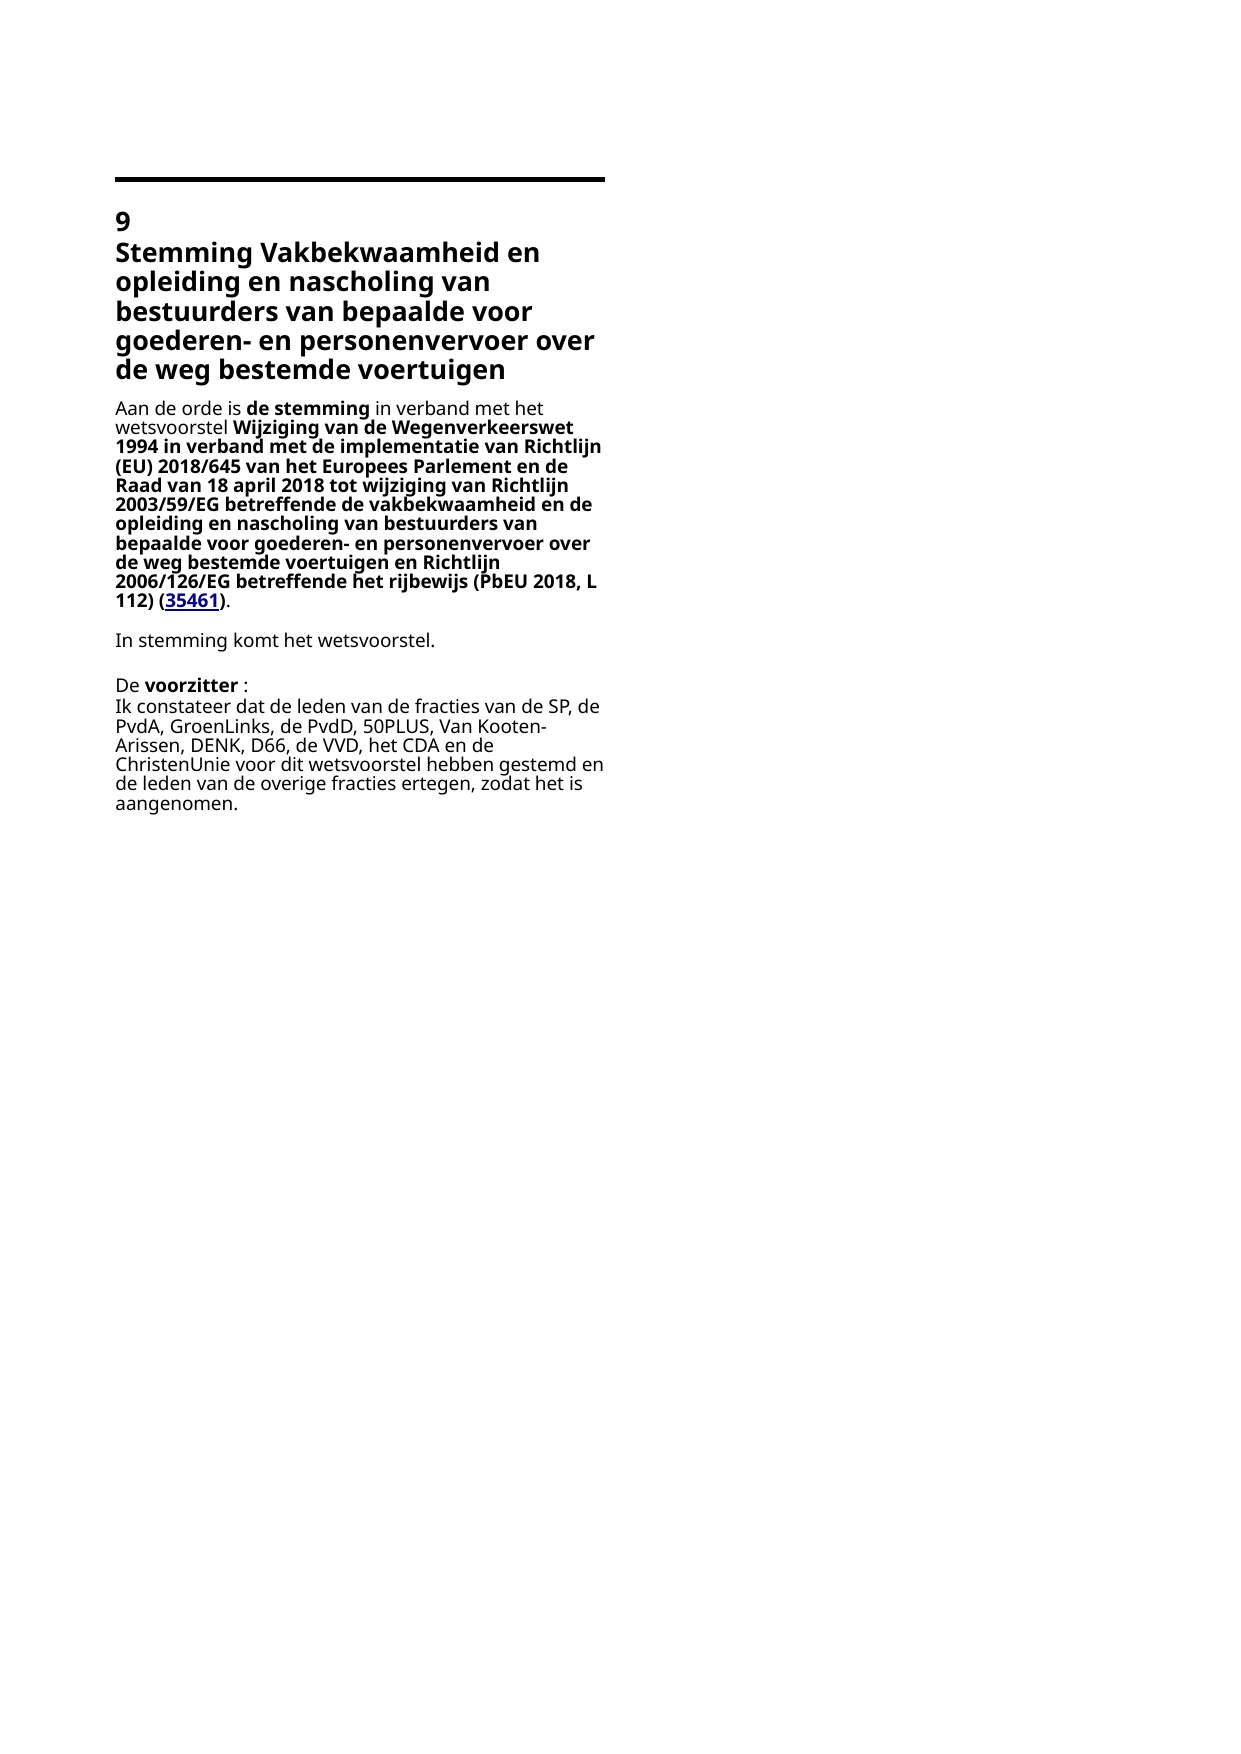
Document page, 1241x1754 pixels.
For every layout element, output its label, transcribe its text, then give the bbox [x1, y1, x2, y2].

text In stemming komt het wetsvoorstel. [115, 632, 605, 652]
text Stemming Vakbekwaamheid en opleiding en nascholing van bestuurders van bepaalde voor goederen- en personenvervoer over de weg bestemde voertuigen [115, 239, 605, 400]
text De voorzitter : [115, 673, 605, 698]
text 9 [115, 203, 605, 239]
text Ik constateer dat de leden van de fracties van de SP, de PvdA, GroenLinks, de PvdD, 50PLUS, Van Kooten-Arissen, DENK, D66, de VVD, het CDA en de ChristenUnie voor dit wetsvoorstel hebben gestemd en de leden van de overige fracties ertegen, zodat het is aangenomen. [115, 698, 605, 814]
text Aan de orde is de stemming in verband met het wetsvoorstel Wijziging van de Wegenverkeerswet 1994 in verband met de implementatie van Richtlijn (EU) 2018/645 van het Europees Parlement en de Raad van 18 april 2018 tot wijziging van Richtlijn 2003/59/EG betreffende de vakbekwaamheid en de opleiding en nascholing van bestuurders van bepaalde voor goederen- en personenvervoer over de weg bestemde voertuigen en Richtlijn 2006/126/EG betreffende het rijbewijs (PbEU 2018, L 112) (35461). [115, 400, 605, 612]
